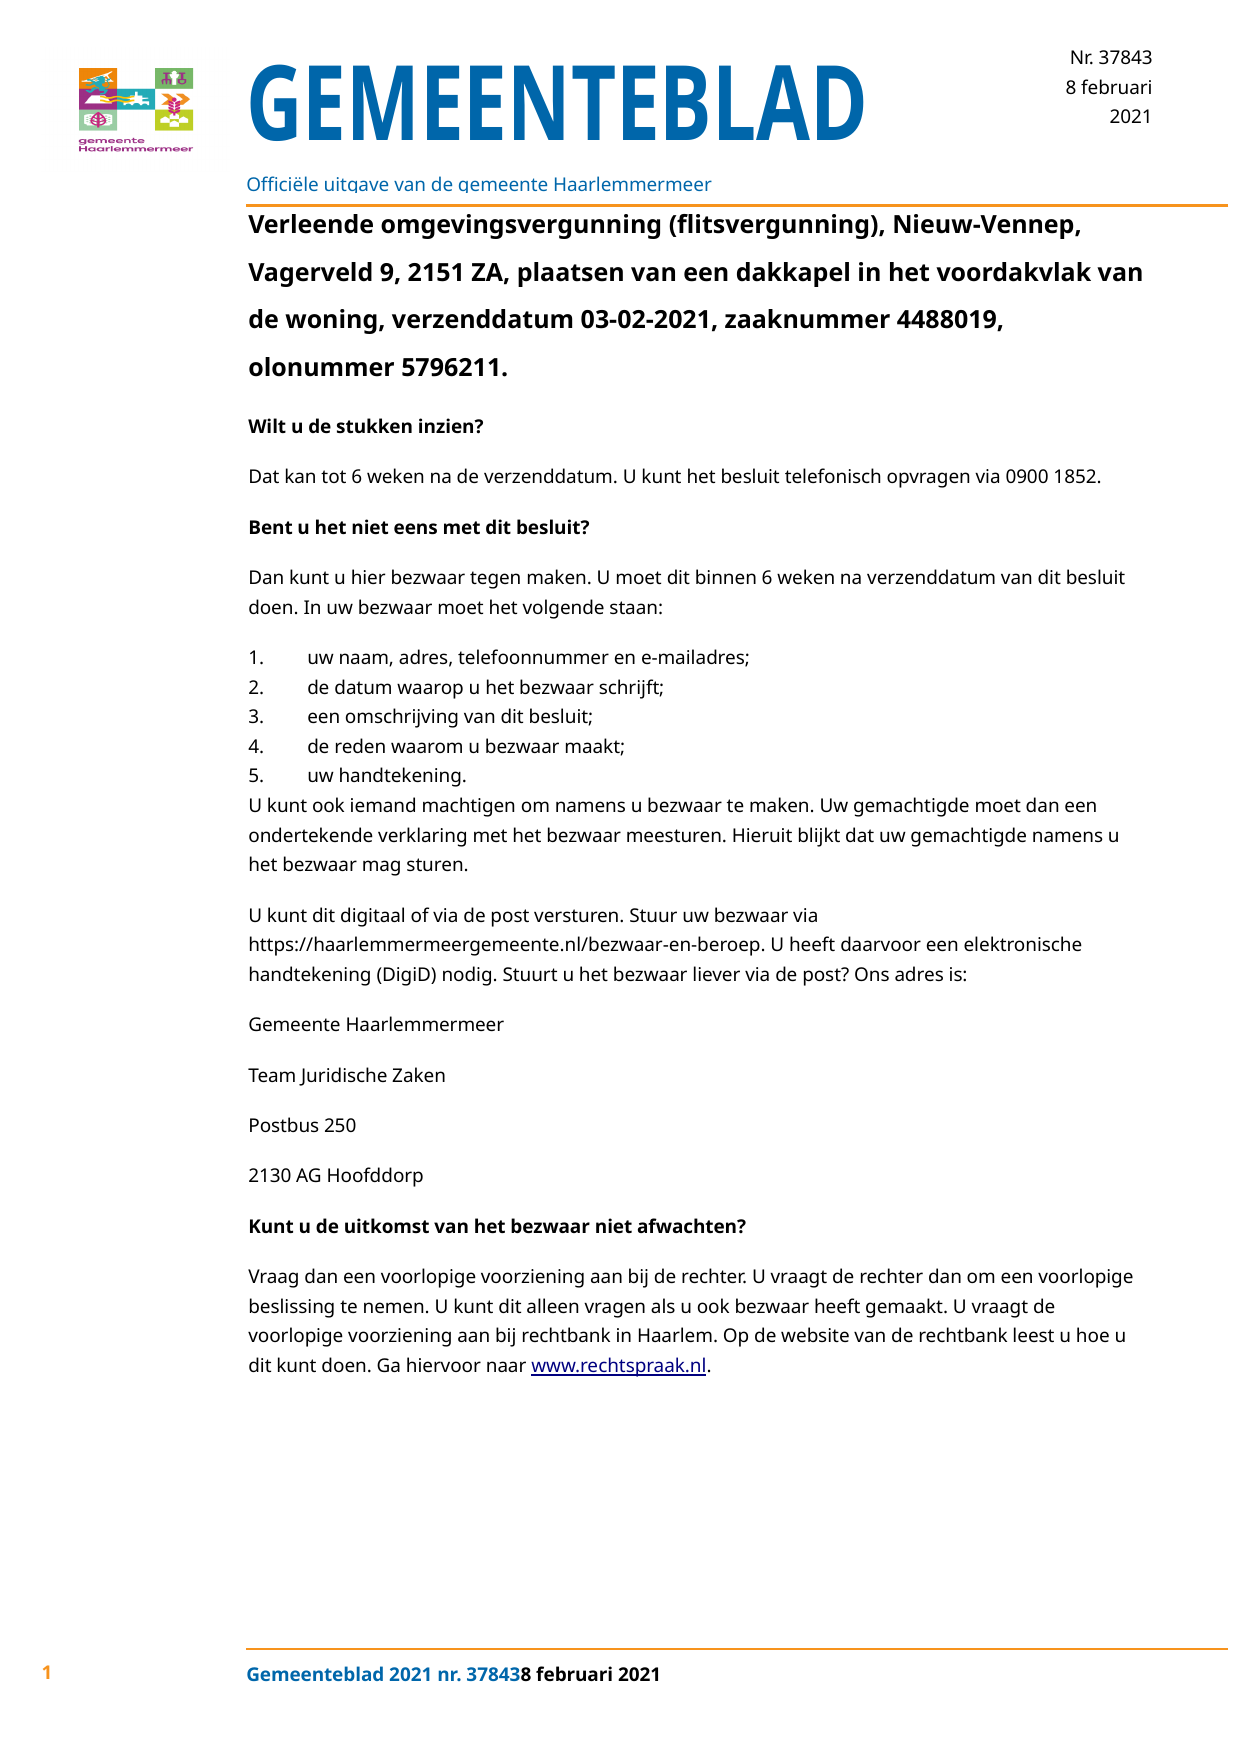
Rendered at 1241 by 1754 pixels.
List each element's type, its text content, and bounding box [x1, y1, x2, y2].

text Team Juridische Zaken [248, 1062, 1152, 1088]
text Bent u het niet eens met dit besluit? [248, 514, 1152, 540]
text Kunt u de uitkomst van het bezwaar niet afwachten? [248, 1213, 1152, 1239]
text Dat kan tot 6 weken na de verzenddatum. U kunt het besluit telefonisch opvragen via 0900 1852. [248, 463, 1152, 489]
text Verleende omgevingsvergunning (flitsvergunning), Nieuw-Vennep, Vagerveld 9, 2151 ZA, plaatsen van een dakkapel in het voordakvlak van de woning, verzenddatum 03-02-2021, zaaknummer 4488019, olonummer 5796211. [248, 207, 1152, 384]
list de datum waarop u het bezwaar schrijft; [248, 674, 1152, 700]
text Dan kunt u hier bezwaar tegen maken. U moet dit binnen 6 weken na verzenddatum van dit besluit doen. In uw bezwaar moet het volgende staan: [248, 564, 1152, 620]
text 2130 AG Hoofddorp [248, 1163, 1152, 1188]
list uw handtekening. [248, 763, 1152, 788]
list uw naam, adres, telefoonnummer en e-mailadres; [248, 644, 1152, 670]
text U kunt ook iemand machtigen om namens u bezwaar te maken. Uw gemachtigde moet dan een ondertekende verklaring met het bezwaar meesturen. Hieruit blijkt dat uw gemachtigde namens u het bezwaar mag sturen. [248, 792, 1152, 877]
list een omschrijving van dit besluit; [248, 703, 1152, 729]
text Vraag dan een voorlopige voorziening aan bij de rechter. U vraagt de rechter dan om een voorlopige beslissing te nemen. U kunt dit alleen vragen als u ook bezwaar heeft gemaakt. U vraagt de voorlopige voorziening aan bij rechtbank in Haarlem. Op de website van de rechtbank leest u hoe u dit kunt doen. Ga hiervoor naar www.rechtspraak.nl. [248, 1263, 1152, 1378]
text Wilt u de stukken inzien? [248, 413, 1152, 439]
picture [41, 47, 231, 172]
list de reden waarom u bezwaar maakt; [248, 733, 1152, 759]
text U kunt dit digitaal of via de post versturen. Stuur uw bezwaar via https://haarlemmermeergemeente.nl/bezwaar-en-beroep. U heeft daarvoor een elektronische handtekening (DigiD) nodig. Stuurt u het bezwaar liever via de post? Ons adres is: [248, 902, 1152, 987]
text Gemeente Haarlemmermeer [248, 1011, 1152, 1037]
text Postbus 250 [248, 1112, 1152, 1138]
